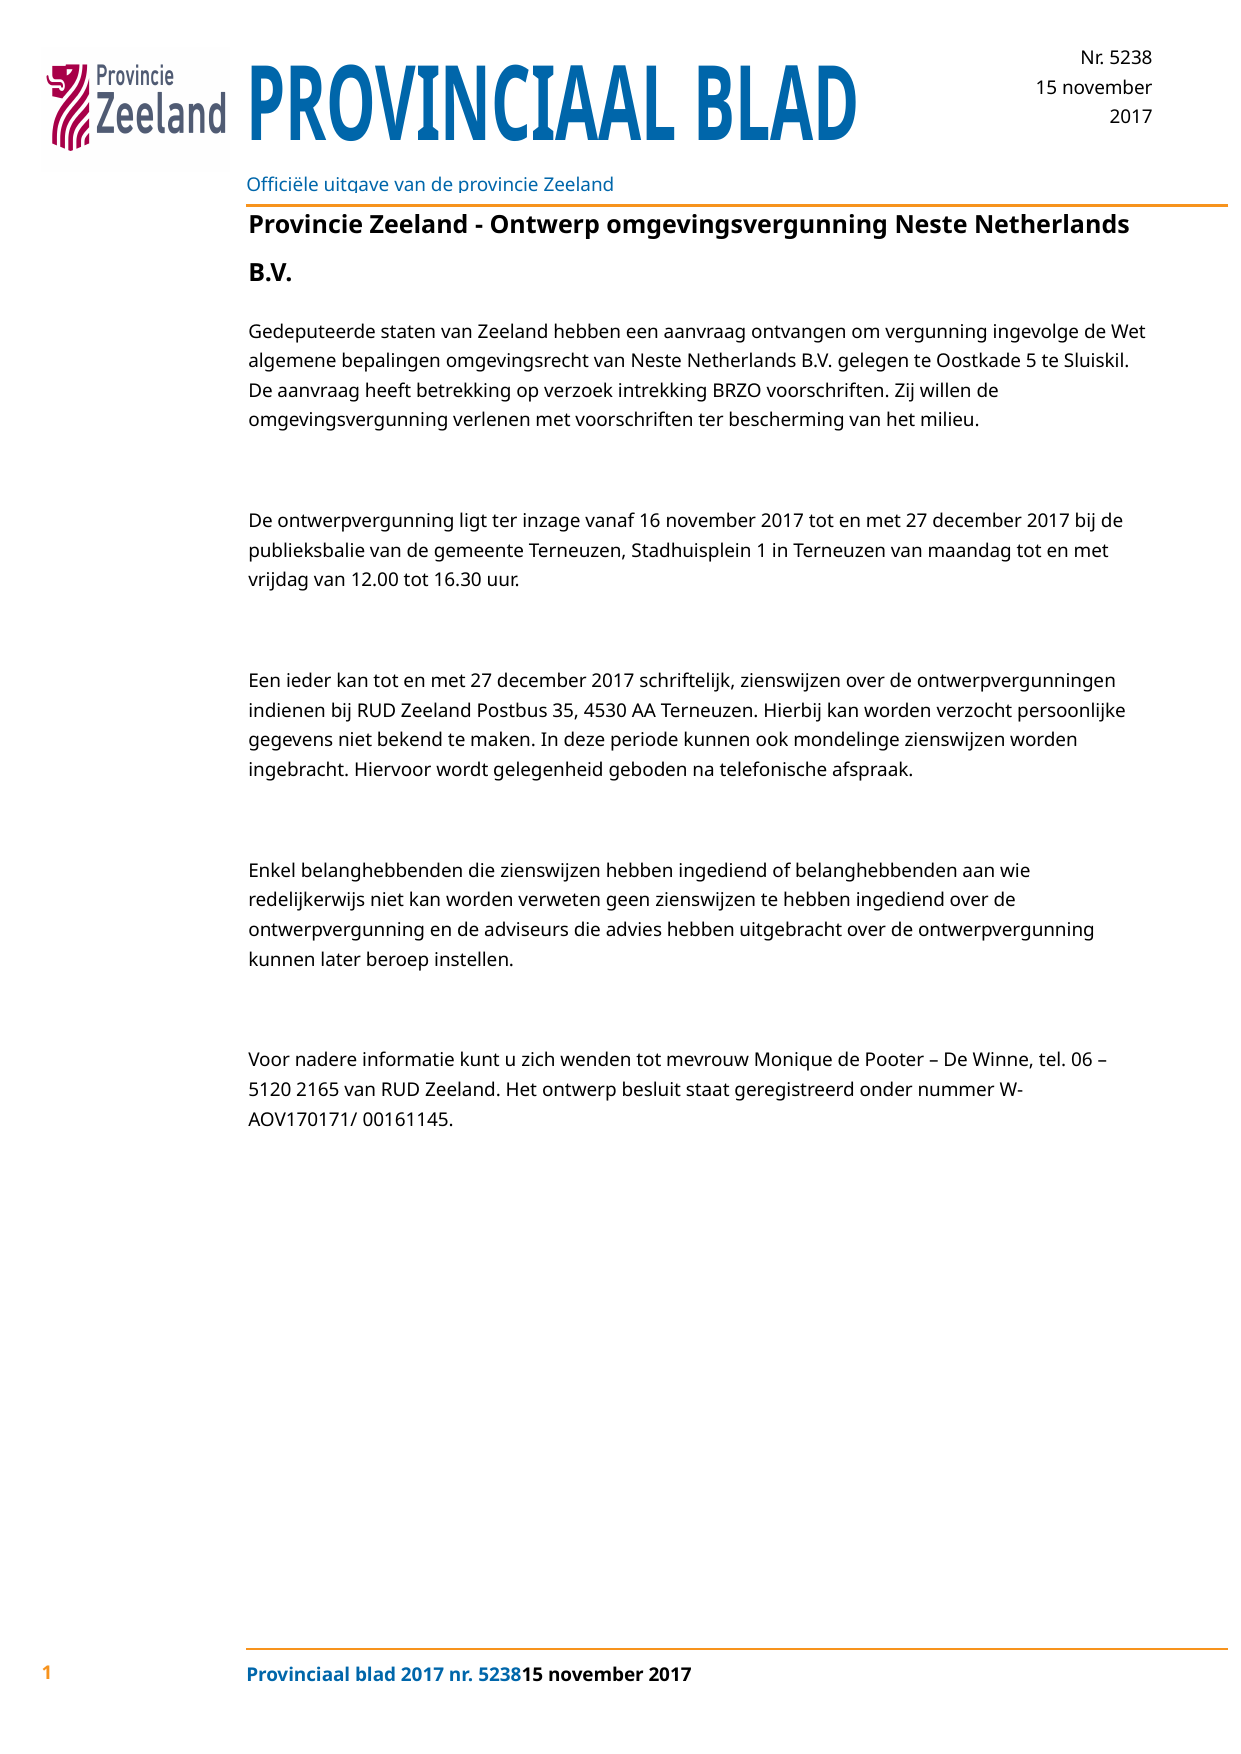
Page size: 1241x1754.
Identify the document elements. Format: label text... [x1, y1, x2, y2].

text Een ieder kan tot en met 27 december 2017 schriftelijk, zienswijzen over de ontwerpvergunningen indienen bij RUD Zeeland Postbus 35, 4530 AA Terneuzen. Hierbij kan worden verzocht persoonlijke gegevens niet bekend te maken. In deze periode kunnen ook mondelinge zienswijzen worden ingebracht. Hiervoor wordt gelegenheid geboden na telefonische afspraak. [248, 667, 1152, 782]
picture [41, 47, 231, 172]
text De ontwerpvergunning ligt ter inzage vanaf 16 november 2017 tot en met 27 december 2017 bij de publieksbalie van de gemeente Terneuzen, Stadhuisplein 1 in Terneuzen van maandag tot en met vrijdag van 12.00 tot 16.30 uur. [248, 507, 1152, 592]
text Provincie Zeeland - Ontwerp omgevingsvergunning Neste Netherlands B.V. [248, 207, 1152, 288]
text Voor nadere informatie kunt u zich wenden tot mevrouw Monique de Pooter – De Winne, tel. 06 – 5120 2165 van RUD Zeeland. Het ontwerp besluit staat geregistreerd onder nummer W-AOV170171/ 00161145. [248, 1047, 1152, 1132]
text Gedeputeerde staten van Zeeland hebben een aanvraag ontvangen om vergunning ingevolge de Wet algemene bepalingen omgevingsrecht van Neste Netherlands B.V. gelegen te Oostkade 5 te Sluiskil. De aanvraag heeft betrekking op verzoek intrekking BRZO voorschriften. Zij willen de omgevingsvergunning verlenen met voorschriften ter bescherming van het milieu. [248, 318, 1152, 432]
text Enkel belanghebbenden die zienswijzen hebben ingediend of belanghebbenden aan wie redelijkerwijs niet kan worden verweten geen zienswijzen te hebben ingediend over de ontwerpvergunning en de adviseurs die advies hebben uitgebracht over de ontwerpvergunning kunnen later beroep instellen. [248, 857, 1152, 972]
